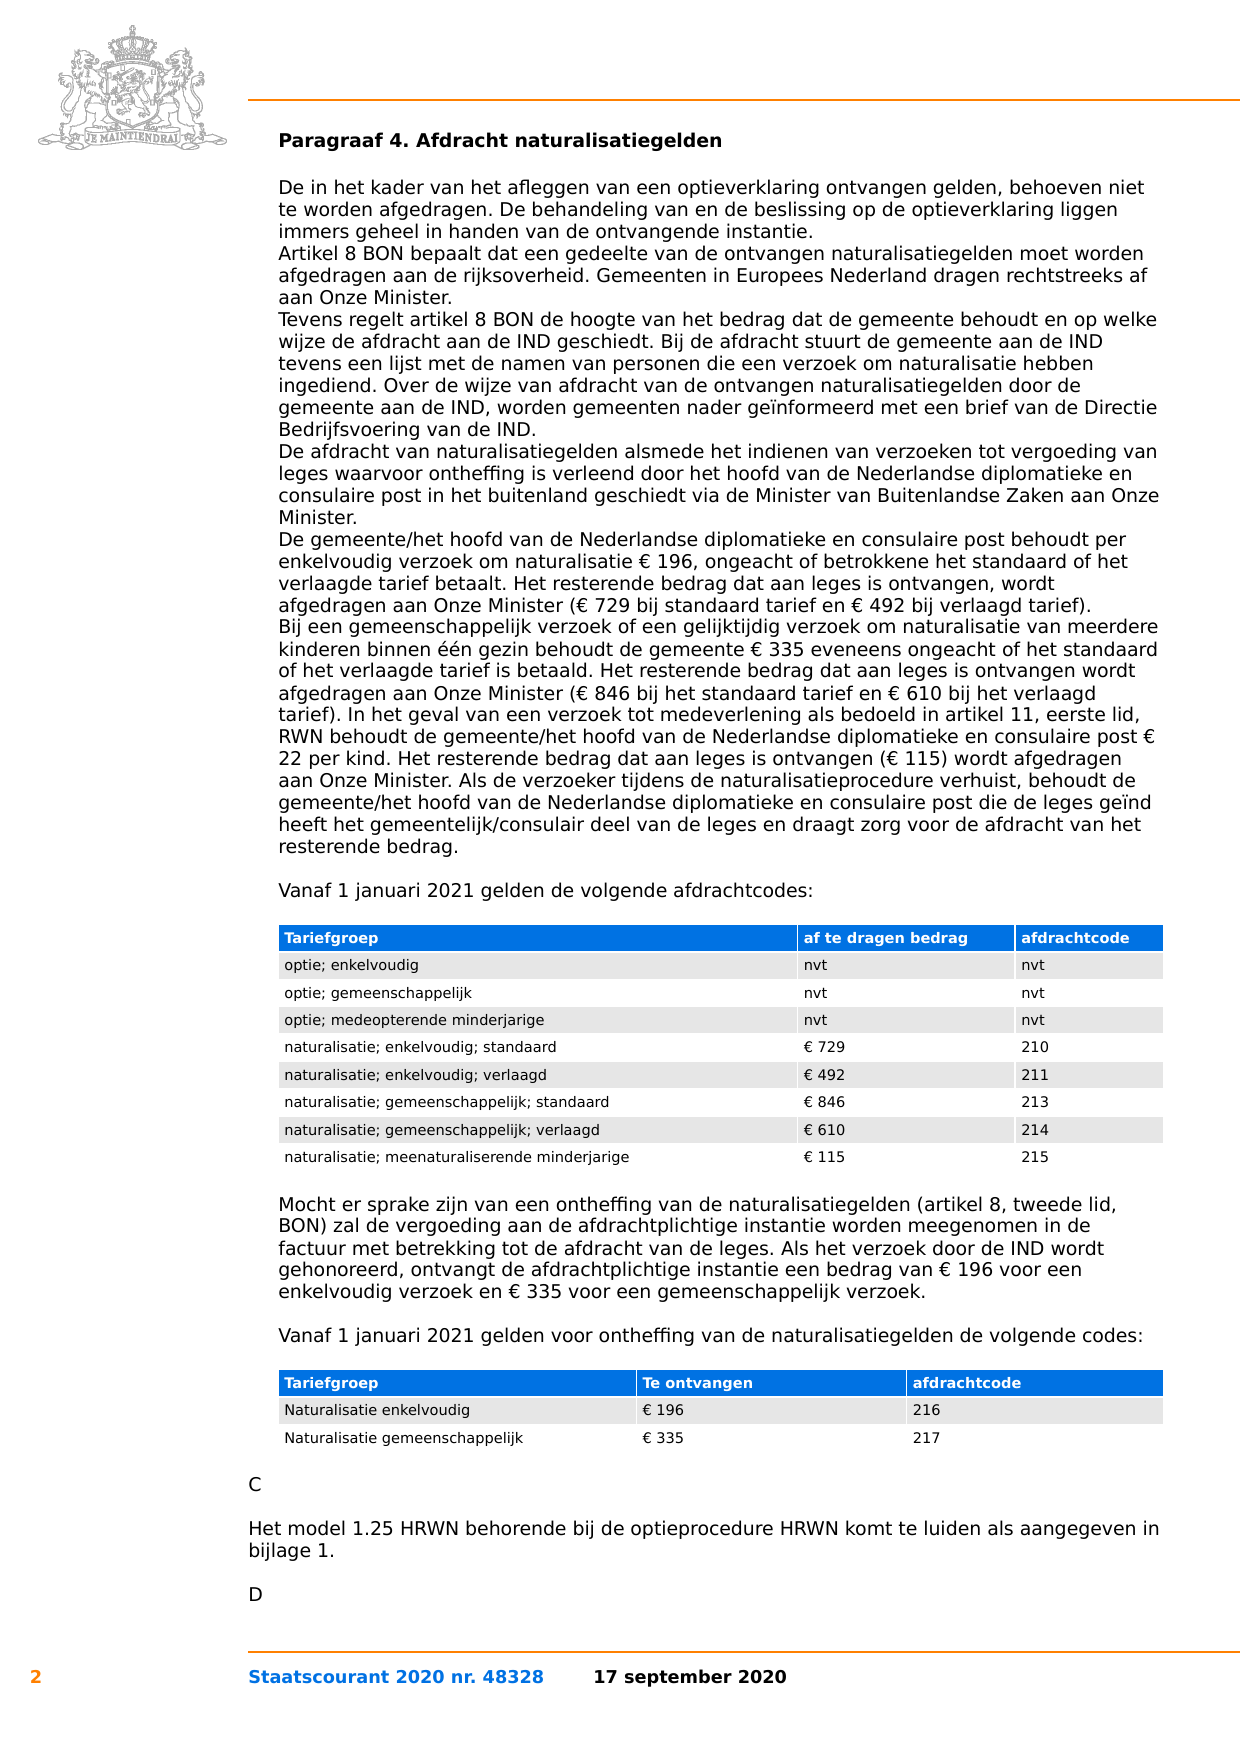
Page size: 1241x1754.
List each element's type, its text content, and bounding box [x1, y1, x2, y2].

table_cell nvt [1016, 1007, 1163, 1033]
text Het model 1.25 HRWN behorende bij de optieprocedure HRWN komt te luiden als aangegeven in bijlage 1. [248, 1518, 1163, 1562]
table_header afdrachtcode [1016, 925, 1163, 951]
table_cell nvt [798, 980, 1014, 1006]
table_cell naturalisatie; enkelvoudig; standaard [279, 1035, 797, 1061]
table_cell optie; gemeenschappelijk [279, 980, 797, 1006]
picture [38, 25, 227, 150]
table_cell 213 [1016, 1089, 1163, 1116]
table_cell 216 [907, 1398, 1163, 1424]
table_header Tariefgroep [279, 1370, 636, 1396]
table_cell 214 [1016, 1117, 1163, 1143]
table_header Te ontvangen [637, 1370, 906, 1396]
table_cell naturalisatie; gemeenschappelijk; standaard [279, 1089, 797, 1116]
text Vanaf 1 januari 2021 gelden de volgende afdrachtcodes: [278, 880, 1163, 902]
table_cell 211 [1016, 1062, 1163, 1088]
table_header af te dragen bedrag [798, 925, 1014, 951]
table_cell nvt [1016, 953, 1163, 979]
table_cell € 492 [798, 1062, 1014, 1088]
table_cell Naturalisatie gemeenschappelijk [279, 1425, 636, 1451]
table_cell € 729 [798, 1035, 1014, 1061]
text Mocht er sprake zijn van een ontheffing van de naturalisatiegelden (artikel 8, tweede lid, BON) zal de vergoeding aan de afdrachtplichtige instantie worden meegenomen in de factuur met betrekking tot de afdracht van de leges. Als het verzoek door de IND wordt gehonoreerd, ontvangt de afdrachtplichtige instantie een bedrag van € 196 voor een enkelvoudig verzoek en € 335 voor een gemeenschappelijk verzoek. [278, 1193, 1163, 1303]
table_cell optie; enkelvoudig [279, 953, 797, 979]
table_header Tariefgroep [279, 925, 797, 951]
text D [248, 1584, 1163, 1606]
text De gemeente/het hoofd van de Nederlandse diplomatieke en consulaire post behoudt per enkelvoudig verzoek om naturalisatie € 196, ongeacht of betrokkene het standaard of het verlaagde tarief betaalt. Het resterende bedrag dat aan leges is ontvangen, wordt afgedragen aan Onze Minister (€ 729 bij standaard tarief en € 492 bij verlaagd tarief). [278, 528, 1163, 616]
text Bij een gemeenschappelijk verzoek of een gelijktijdig verzoek om naturalisatie van meerdere kinderen binnen één gezin behoudt de gemeente € 335 eveneens ongeacht of het standaard of het verlaagde tarief is betaald. Het resterende bedrag dat aan leges is ontvangen wordt afgedragen aan Onze Minister (€ 846 bij het standaard tarief en € 610 bij het verlaagd tarief). In het geval van een verzoek tot medeverlening als bedoeld in artikel 11, eerste lid, RWN behoudt de gemeente/het hoofd van de Nederlandse diplomatieke en consulaire post € 22 per kind. Het resterende bedrag dat aan leges is ontvangen (€ 115) wordt afgedragen aan Onze Minister. Als de verzoeker tijdens de naturalisatieprocedure verhuist, behoudt de gemeente/het hoofd van de Nederlandse diplomatieke en consulaire post die de leges geïnd heeft het gemeentelijk/consulair deel van de leges en draagt zorg voor de afdracht van het resterende bedrag. [278, 616, 1163, 858]
table_cell Naturalisatie enkelvoudig [279, 1398, 636, 1424]
text Vanaf 1 januari 2021 gelden voor ontheffing van de naturalisatiegelden de volgende codes: [278, 1325, 1163, 1347]
text Tevens regelt artikel 8 BON de hoogte van het bedrag dat de gemeente behoudt en op welke wijze de afdracht aan de IND geschiedt. Bij de afdracht stuurt de gemeente aan de IND tevens een lijst met de namen van personen die een verzoek om naturalisatie hebben ingediend. Over de wijze van afdracht van de ontvangen naturalisatiegelden door de gemeente aan de IND, worden gemeenten nader geïnformeerd met een brief van de Directie Bedrijfsvoering van de IND. [278, 309, 1163, 441]
table_cell 217 [907, 1425, 1163, 1451]
table_cell € 610 [798, 1117, 1014, 1143]
table_cell naturalisatie; gemeenschappelijk; verlaagd [279, 1117, 797, 1143]
subtitle Paragraaf 4. Afdracht naturalisatiegelden [278, 130, 1163, 152]
table_cell naturalisatie; enkelvoudig; verlaagd [279, 1062, 797, 1088]
table_cell € 846 [798, 1089, 1014, 1116]
table_cell 210 [1016, 1035, 1163, 1061]
text De in het kader van het afleggen van een optieverklaring ontvangen gelden, behoeven niet te worden afgedragen. De behandeling van en de beslissing op de optieverklaring liggen immers geheel in handen van de ontvangende instantie. [278, 177, 1163, 243]
table_cell nvt [1016, 980, 1163, 1006]
table_cell nvt [798, 1007, 1014, 1033]
table_cell € 196 [637, 1398, 906, 1424]
table_cell 215 [1016, 1144, 1163, 1171]
table_cell optie; medeopterende minderjarige [279, 1007, 797, 1033]
text Artikel 8 BON bepaalt dat een gedeelte van de ontvangen naturalisatiegelden moet worden afgedragen aan de rijksoverheid. Gemeenten in Europees Nederland dragen rechtstreeks af aan Onze Minister. [278, 243, 1163, 309]
table_cell naturalisatie; meenaturaliserende minderjarige [279, 1144, 797, 1171]
table_cell nvt [798, 953, 1014, 979]
table_header afdrachtcode [907, 1370, 1163, 1396]
table_cell € 115 [798, 1144, 1014, 1171]
table_cell € 335 [637, 1425, 906, 1451]
text De afdracht van naturalisatiegelden alsmede het indienen van verzoeken tot vergoeding van leges waarvoor ontheffing is verleend door het hoofd van de Nederlandse diplomatieke en consulaire post in het buitenland geschiedt via de Minister van Buitenlandse Zaken aan Onze Minister. [278, 441, 1163, 528]
text C [248, 1474, 1163, 1496]
